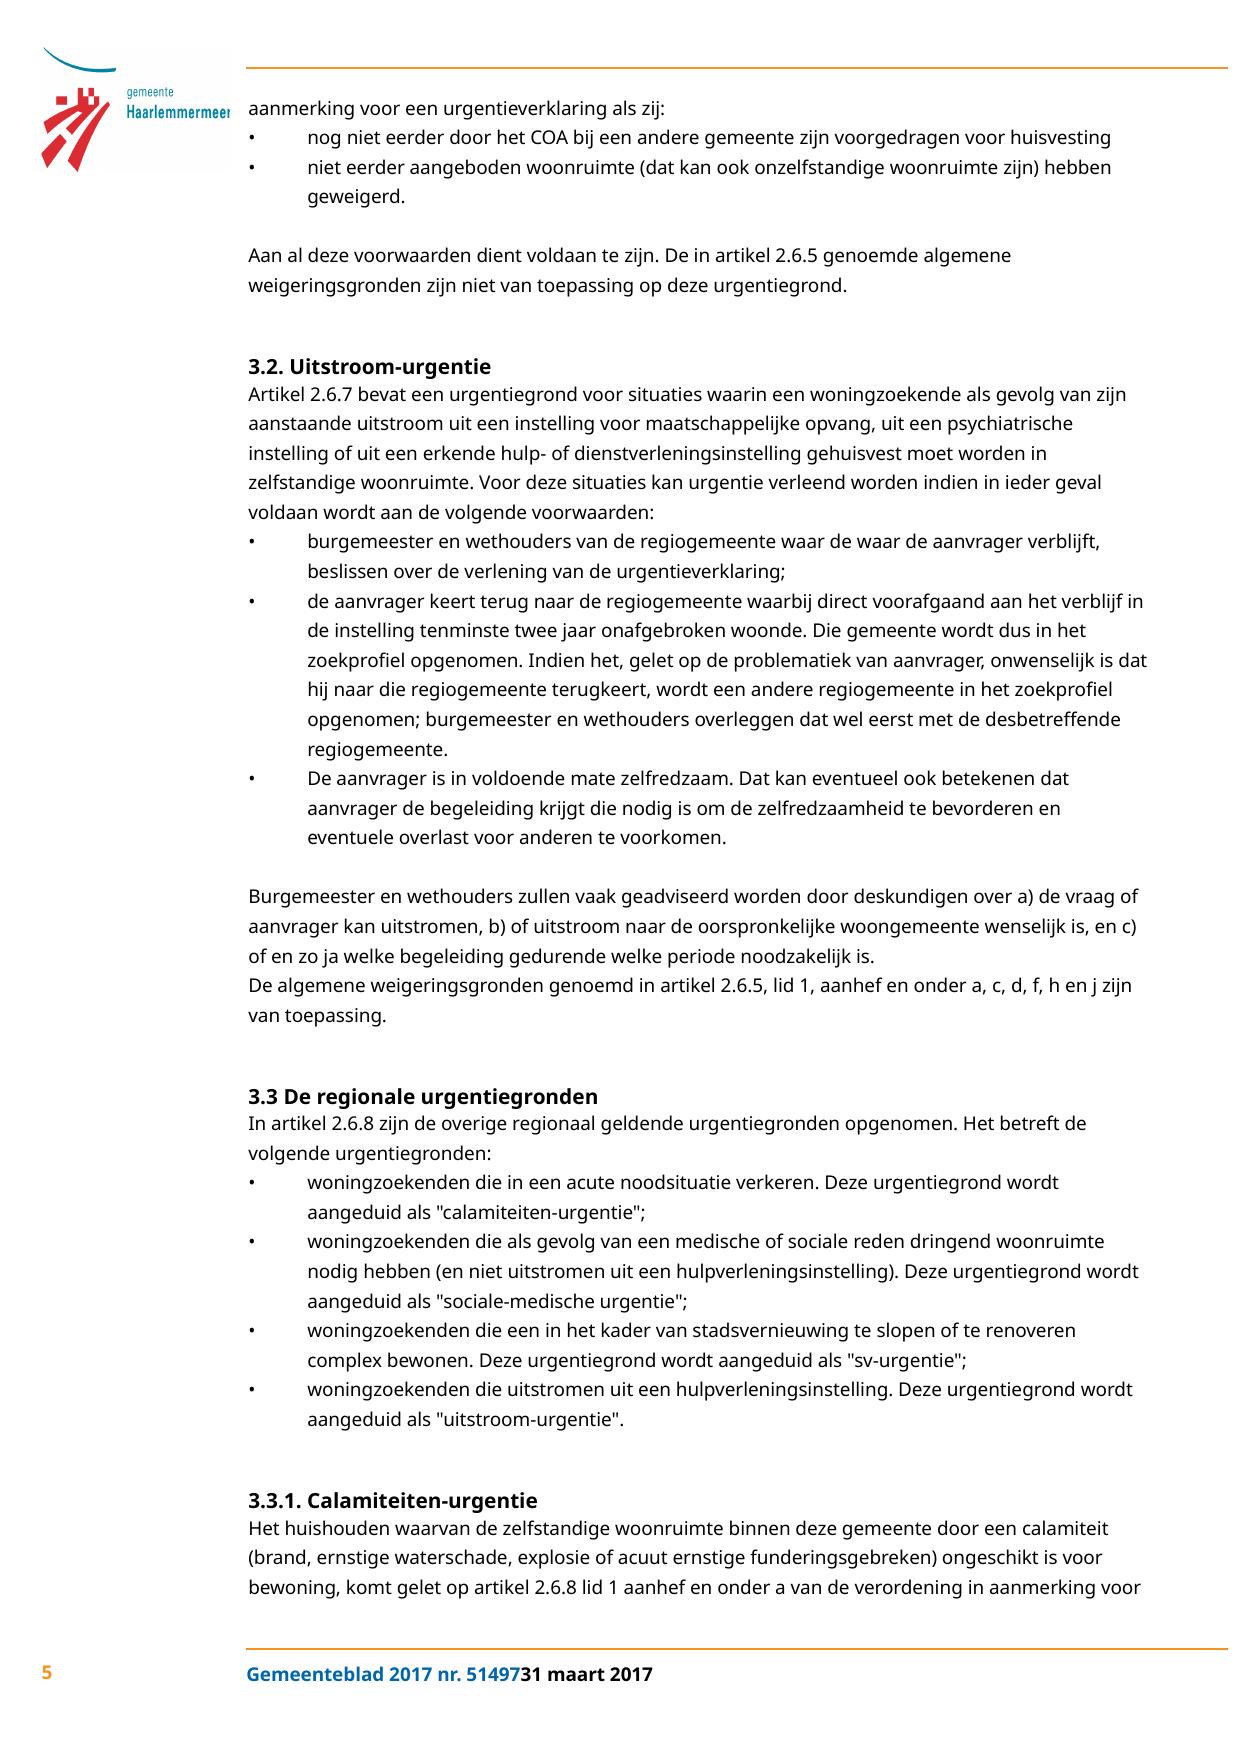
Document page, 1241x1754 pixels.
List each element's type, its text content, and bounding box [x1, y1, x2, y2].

text In artikel 2.6.8 zijn de overige regionaal geldende urgentiegronden opgenomen. Het betreft de volgende urgentiegronden: [248, 1110, 1152, 1166]
list woningzoekenden die uitstromen uit een hulpverleningsinstelling. Deze urgentiegrond wordt aangeduid als "uitstroom-urgentie". [248, 1377, 1152, 1432]
text Aan al deze voorwaarden dient voldaan te zijn. De in artikel 2.6.5 genoemde algemene weigeringsgronden zijn niet van toepassing op deze urgentiegrond. [248, 243, 1152, 298]
list de aanvrager keert terug naar de regiogemeente waarbij direct voorafgaand aan het verblijf in de instelling tenminste twee jaar onafgebroken woonde. Die gemeente wordt dus in het zoekprofiel opgenomen. Indien het, gelet op de problematiek van aanvrager, onwenselijk is dat hij naar die regiogemeente terugkeert, wordt een andere regiogemeente in het zoekprofiel opgenomen; burgemeester en wethouders overleggen dat wel eerst met de desbetreffende regiogemeente. [248, 588, 1152, 761]
text aanmerking voor een urgentieverklaring als zij: [248, 95, 1152, 121]
text Het huishouden waarvan de zelfstandige woonruimte binnen deze gemeente door een calamiteit (brand, ernstige waterschade, explosie of acuut ernstige funderingsgebreken) ongeschikt is voor bewoning, komt gelet op artikel 2.6.8 lid 1 aanhef en onder a van de verordening in aanmerking voor [248, 1515, 1152, 1599]
list burgemeester en wethouders van de regiogemeente waar de waar de aanvrager verblijft, beslissen over de verlening van de urgentieverklaring; [248, 529, 1152, 584]
list De aanvrager is in voldoende mate zelfredzaam. Dat kan eventueel ook betekenen dat aanvrager de begeleiding krijgt die nodig is om de zelfredzaamheid te bevorderen en eventuele overlast voor anderen te voorkomen. [248, 765, 1152, 850]
list nog niet eerder door het COA bij een andere gemeente zijn voorgedragen voor huisvesting [248, 124, 1152, 150]
picture [41, 47, 231, 172]
text 3.3.1. Calamiteiten-urgentie [248, 1486, 1152, 1515]
list woningzoekenden die als gevolg van een medische of sociale reden dringend woonruimte nodig hebben (en niet uitstromen uit een hulpverleningsinstelling). Deze urgentiegrond wordt aangeduid als "sociale-medische urgentie"; [248, 1229, 1152, 1314]
list woningzoekenden die een in het kader van stadsvernieuwing te slopen of te renoveren complex bewonen. Deze urgentiegrond wordt aangeduid als "sv-urgentie"; [248, 1317, 1152, 1373]
text De algemene weigeringsgronden genoemd in artikel 2.6.5, lid 1, aanhef en onder a, c, d, f, h en j zijn van toepassing. [248, 972, 1152, 1028]
text 3.2. Uitstroom-urgentie [248, 352, 1152, 381]
text 3.3 De regionale urgentiegronden [248, 1082, 1152, 1110]
list niet eerder aangeboden woonruimte (dat kan ook onzelfstandige woonruimte zijn) hebben geweigerd. [248, 154, 1152, 209]
text Burgemeester en wethouders zullen vaak geadviseerd worden door deskundigen over a) de vraag of aanvrager kan uitstromen, b) of uitstroom naar de oorspronkelijke woongemeente wenselijk is, en c) of en zo ja welke begeleiding gedurende welke periode noodzakelijk is. [248, 884, 1152, 968]
list woningzoekenden die in een acute noodsituatie verkeren. Deze urgentiegrond wordt aangeduid als "calamiteiten-urgentie"; [248, 1169, 1152, 1225]
text Artikel 2.6.7 bevat een urgentiegrond voor situaties waarin een woningzoekende als gevolg van zijn aanstaande uitstroom uit een instelling voor maatschappelijke opvang, uit een psychiatrische instelling of uit een erkende hulp- of dienstverleningsinstelling gehuisvest moet worden in zelfstandige woonruimte. Voor deze situaties kan urgentie verleend worden indien in ieder geval voldaan wordt aan de volgende voorwaarden: [248, 381, 1152, 525]
